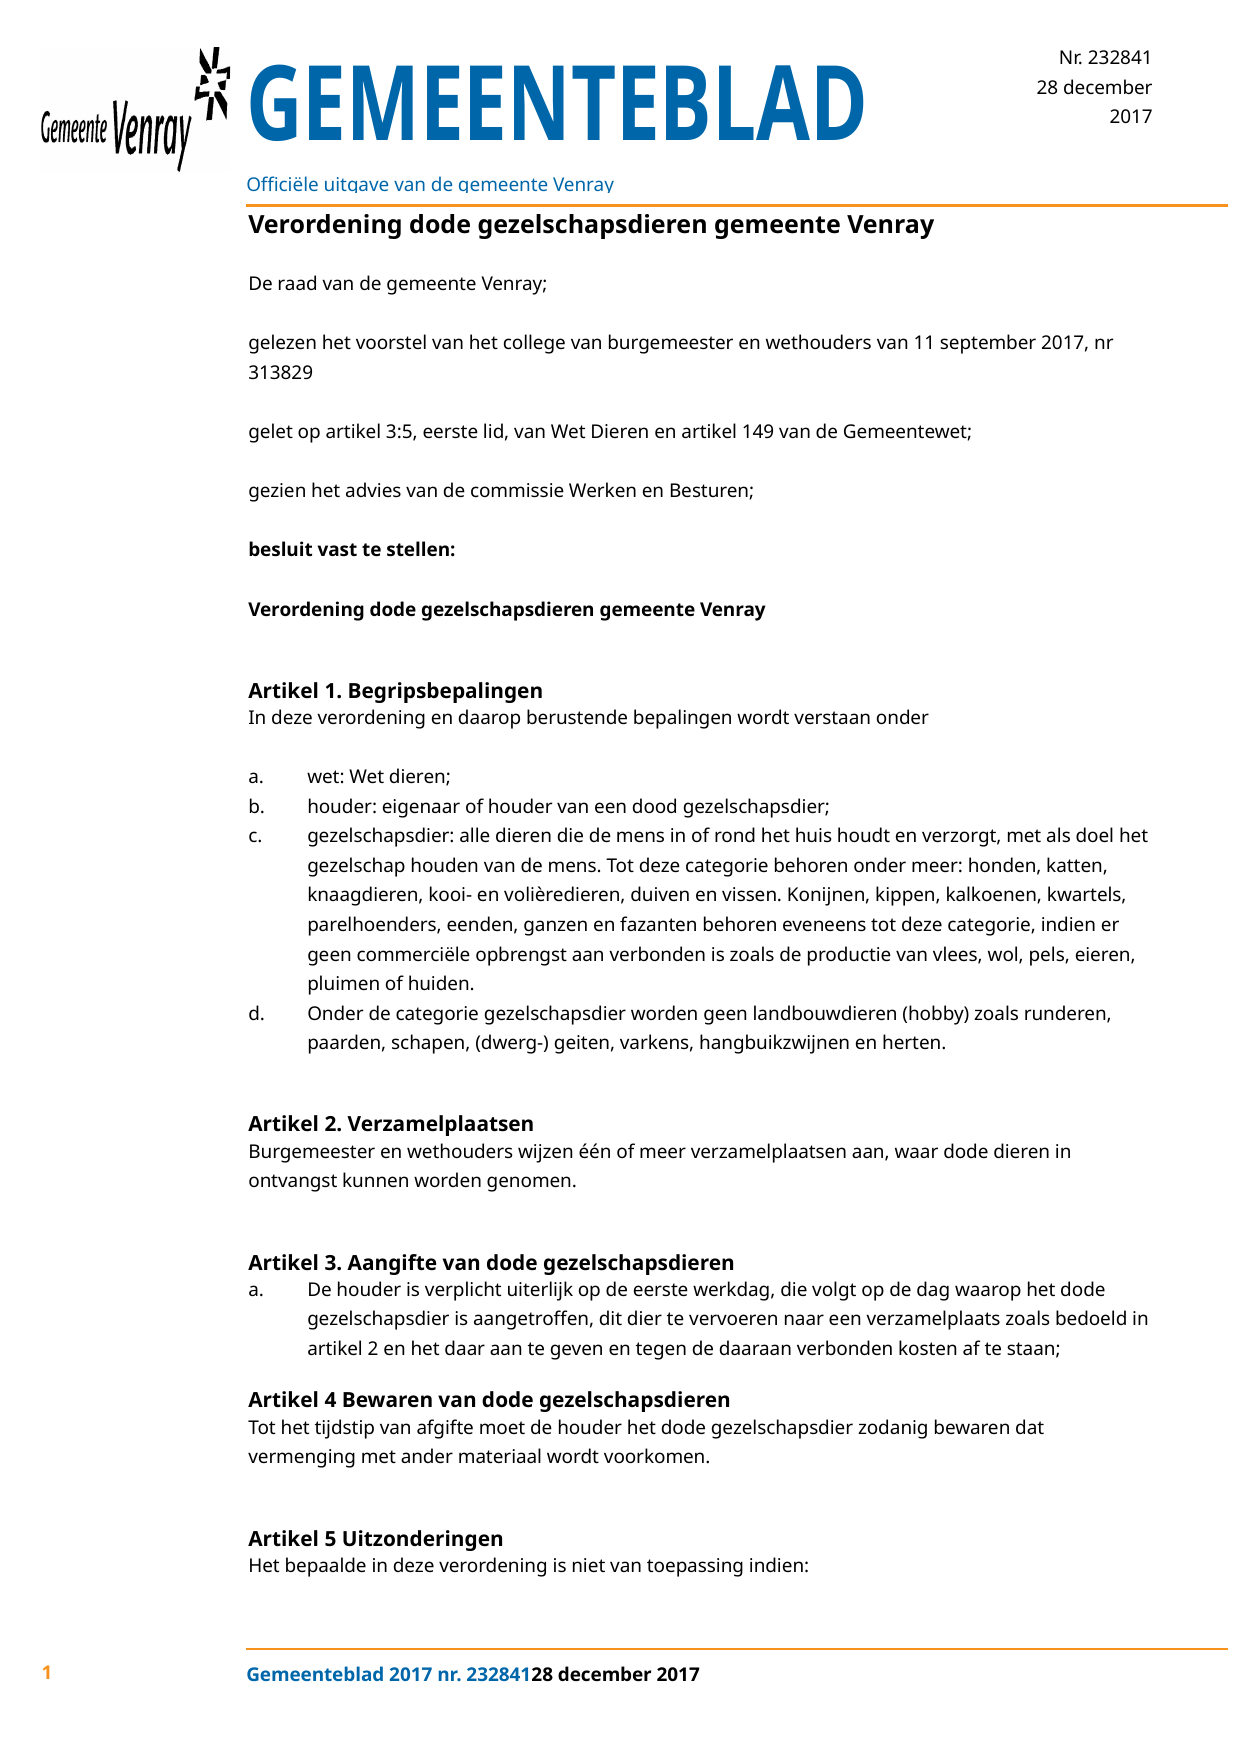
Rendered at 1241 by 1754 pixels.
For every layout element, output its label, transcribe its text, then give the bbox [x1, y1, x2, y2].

list houder: eigenaar of houder van een dood gezelschapsdier; [248, 793, 1152, 819]
text gelet op artikel 3:5, eerste lid, van Wet Dieren en artikel 149 van de Gemeentewet; [248, 418, 1152, 444]
picture [41, 47, 231, 172]
list De houder is verplicht uiterlijk op de eerste werkdag, die volgt op de dag waarop het dode gezelschapsdier is aangetroffen, dit dier te vervoeren naar een verzamelplaats zoals bedoeld in artikel 2 en het daar aan te geven en tegen de daaraan verbonden kosten af te staan; [248, 1276, 1152, 1361]
text besluit vast te stellen: [248, 537, 1152, 562]
text Artikel 4 Bewaren van dode gezelschapsdieren [248, 1386, 1152, 1414]
text In deze verordening en daarop berustende bepalingen wordt verstaan onder [248, 704, 1152, 730]
list Onder de categorie gezelschapsdier worden geen landbouwdieren (hobby) zoals runderen, paarden, schapen, (dwerg-) geiten, varkens, hangbuikzwijnen en herten. [248, 1000, 1152, 1055]
list wet: Wet dieren; [248, 763, 1152, 789]
text Artikel 1. Begripsbepalingen [248, 676, 1152, 704]
text gelezen het voorstel van het college van burgemeester en wethouders van 11 september 2017, nr 313829 [248, 329, 1152, 385]
text Artikel 2. Verzamelplaatsen [248, 1109, 1152, 1138]
list gezelschapsdier: alle dieren die de mens in of rond het huis houdt en verzorgt, met als doel het gezelschap houden van de mens. Tot deze categorie behoren onder meer: honden, katten, knaagdieren, kooi- en volièredieren, duiven en vissen. Konijnen, kippen, kalkoenen, kwartels, parelhoenders, eenden, ganzen en fazanten behoren eveneens tot deze categorie, indien er geen commerciële opbrengst aan verbonden is zoals de productie van vlees, wol, pels, eieren, pluimen of huiden. [248, 822, 1152, 996]
text Tot het tijdstip van afgifte moet de houder het dode gezelschapsdier zodanig bewaren dat vermenging met ander materiaal wordt voorkomen. [248, 1414, 1152, 1469]
text Burgemeester en wethouders wijzen één of meer verzamelplaatsen aan, waar dode dieren in ontvangst kunnen worden genomen. [248, 1138, 1152, 1193]
text Artikel 3. Aangifte van dode gezelschapsdieren [248, 1248, 1152, 1276]
text gezien het advies van de commissie Werken en Besturen; [248, 477, 1152, 503]
text Verordening dode gezelschapsdieren gemeente Venray [248, 596, 1152, 621]
text Artikel 5 Uitzonderingen [248, 1524, 1152, 1552]
text Verordening dode gezelschapsdieren gemeente Venray [248, 207, 1152, 241]
text De raad van de gemeente Venray; [248, 270, 1152, 296]
text Het bepaalde in deze verordening is niet van toepassing indien: [248, 1552, 1152, 1578]
